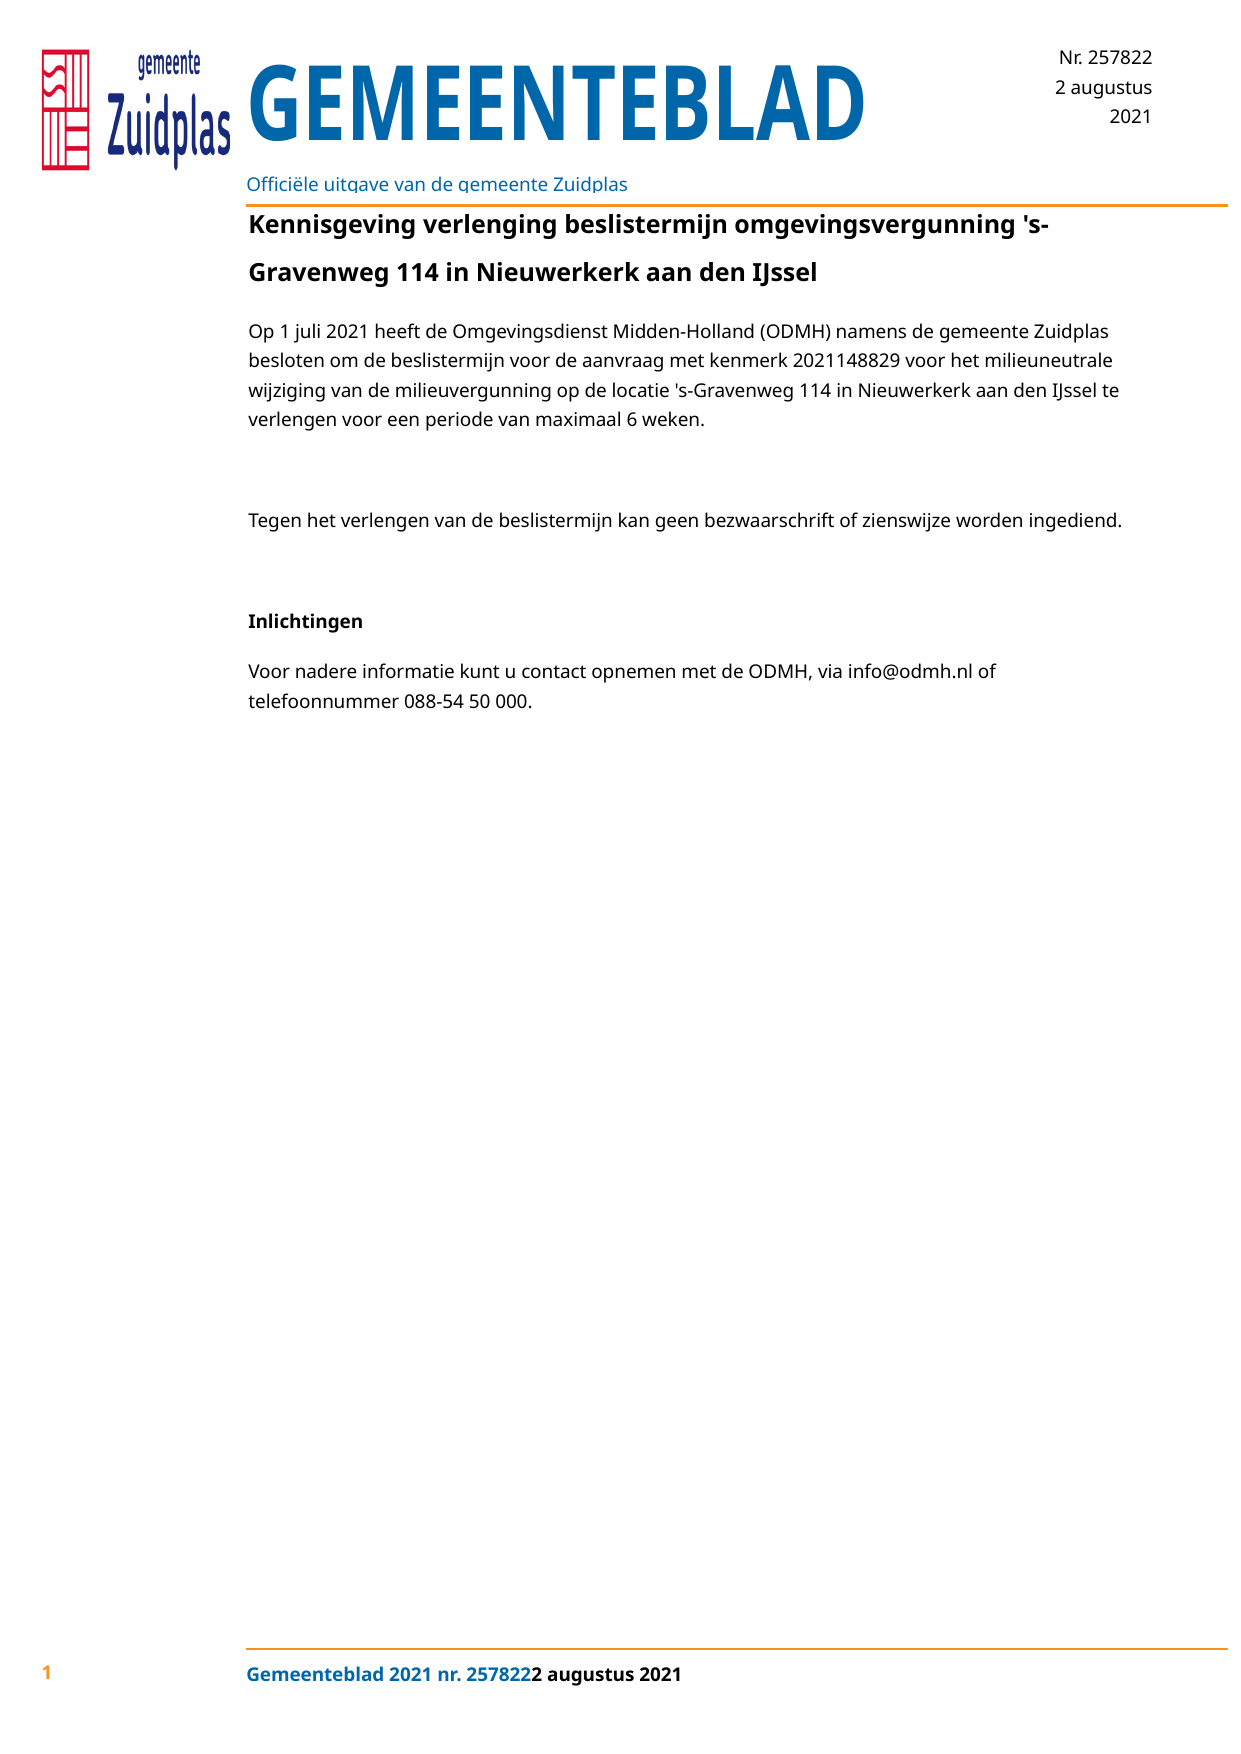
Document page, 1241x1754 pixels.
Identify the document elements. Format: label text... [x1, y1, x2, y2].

text Tegen het verlengen van de beslistermijn kan geen bezwaarschrift of zienswijze worden ingediend. [248, 507, 1152, 533]
text Voor nadere informatie kunt u contact opnemen met de ODMH, via info@odmh.nl of telefoonnummer 088-54 50 000. [248, 659, 1152, 714]
text Op 1 juli 2021 heeft de Omgevingsdienst Midden-Holland (ODMH) namens de gemeente Zuidplas besloten om de beslistermijn voor de aanvraag met kenmerk 2021148829 voor het milieuneutrale wijziging van de milieuvergunning op de locatie 's-Gravenweg 114 in Nieuwerkerk aan den IJssel te verlengen voor een periode van maximaal 6 weken. [248, 318, 1152, 432]
picture [41, 47, 231, 172]
text Inlichtingen [248, 608, 1152, 634]
text Kennisgeving verlenging beslistermijn omgevingsvergunning 's-Gravenweg 114 in Nieuwerkerk aan den IJssel [248, 207, 1152, 288]
